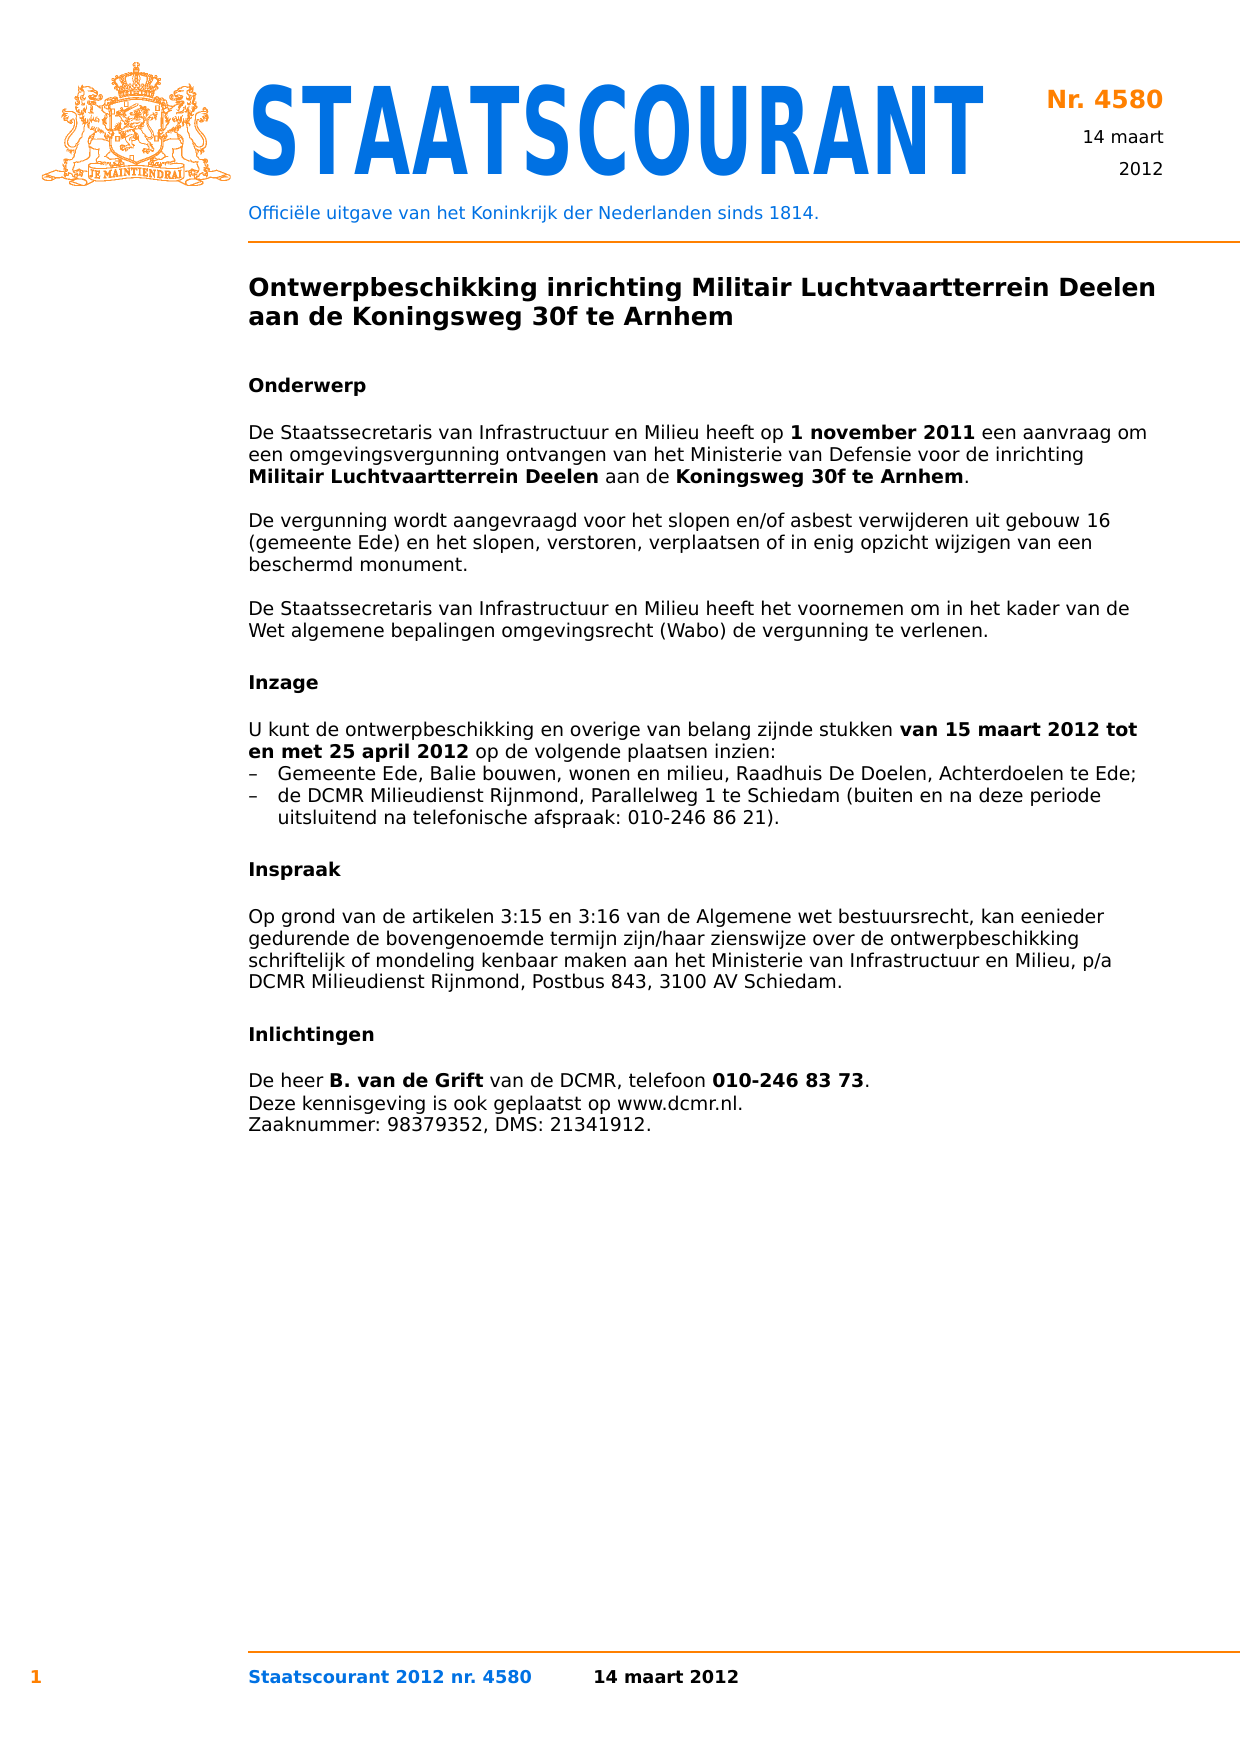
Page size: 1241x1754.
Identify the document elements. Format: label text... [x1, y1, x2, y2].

text – de DCMR Milieudienst Rijnmond, Parallelweg 1 te Schiedam (buiten en na deze periode uitsluitend na telefonische afspraak: 010-246 86 21). [248, 784, 1163, 828]
subtitle Inspraak [248, 858, 1163, 881]
subtitle Onderwerp [248, 375, 1163, 397]
text De vergunning wordt aangevraagd voor het slopen en/of asbest verwijderen uit gebouw 16 (gemeente Ede) en het slopen, verstoren, verplaatsen of in enig opzicht wijzigen van een beschermd monument. [248, 510, 1163, 576]
text Zaaknummer: 98379352, DMS: 21341912. [248, 1114, 1163, 1136]
text De Staatssecretaris van Infrastructuur en Milieu heeft het voornemen om in het kader van de Wet algemene bepalingen omgevingsrecht (Wabo) de vergunning te verlenen. [248, 598, 1163, 642]
table_header STAATSCOURANT [248, 62, 998, 203]
subtitle Inlichtingen [248, 1023, 1163, 1045]
subtitle Ontwerpbeschikking inrichting Militair Luchtvaartterrein Deelen aan de Koningsweg 30f te Arnhem [248, 273, 1163, 331]
table_cell Officiële uitgave van het Koninkrijk der Nederlanden sinds 1814. [248, 203, 1240, 241]
text U kunt de ontwerpbeschikking en overige van belang zijnde stukken van 15 maart 2012 tot en met 25 april 2012 op de volgende plaatsen inzien: [248, 719, 1163, 763]
table_header Nr. 4580 [998, 62, 1240, 121]
table_cell 14 maart [998, 121, 1240, 153]
text De heer B. van de Grift van de DCMR, telefoon 010-246 83 73. [248, 1070, 1163, 1092]
table_header [25, 62, 248, 241]
subtitle Inzage [248, 672, 1163, 694]
table_cell 2012 [998, 153, 1240, 203]
text Deze kennisgeving is ook geplaatst op www.dcmr.nl. [248, 1092, 1163, 1114]
text Op grond van de artikelen 3:15 en 3:16 van de Algemene wet bestuursrecht, kan eenieder gedurende de bovengenoemde termijn zijn/haar zienswijze over de ontwerpbeschikking schriftelijk of mondeling kenbaar maken aan het Ministerie van Infrastructuur en Milieu, p/a DCMR Milieudienst Rijnmond, Postbus 843, 3100 AV Schiedam. [248, 906, 1163, 993]
text De Staatssecretaris van Infrastructuur en Milieu heeft op 1 november 2011 een aanvraag om een omgevingsvergunning ontvangen van het Ministerie van Defensie voor de inrichting Militair Luchtvaartterrein Deelen aan de Koningsweg 30f te Arnhem. [248, 422, 1163, 488]
picture [41, 62, 231, 186]
text – Gemeente Ede, Balie bouwen, wonen en milieu, Raadhuis De Doelen, Achterdoelen te Ede; [248, 763, 1163, 784]
